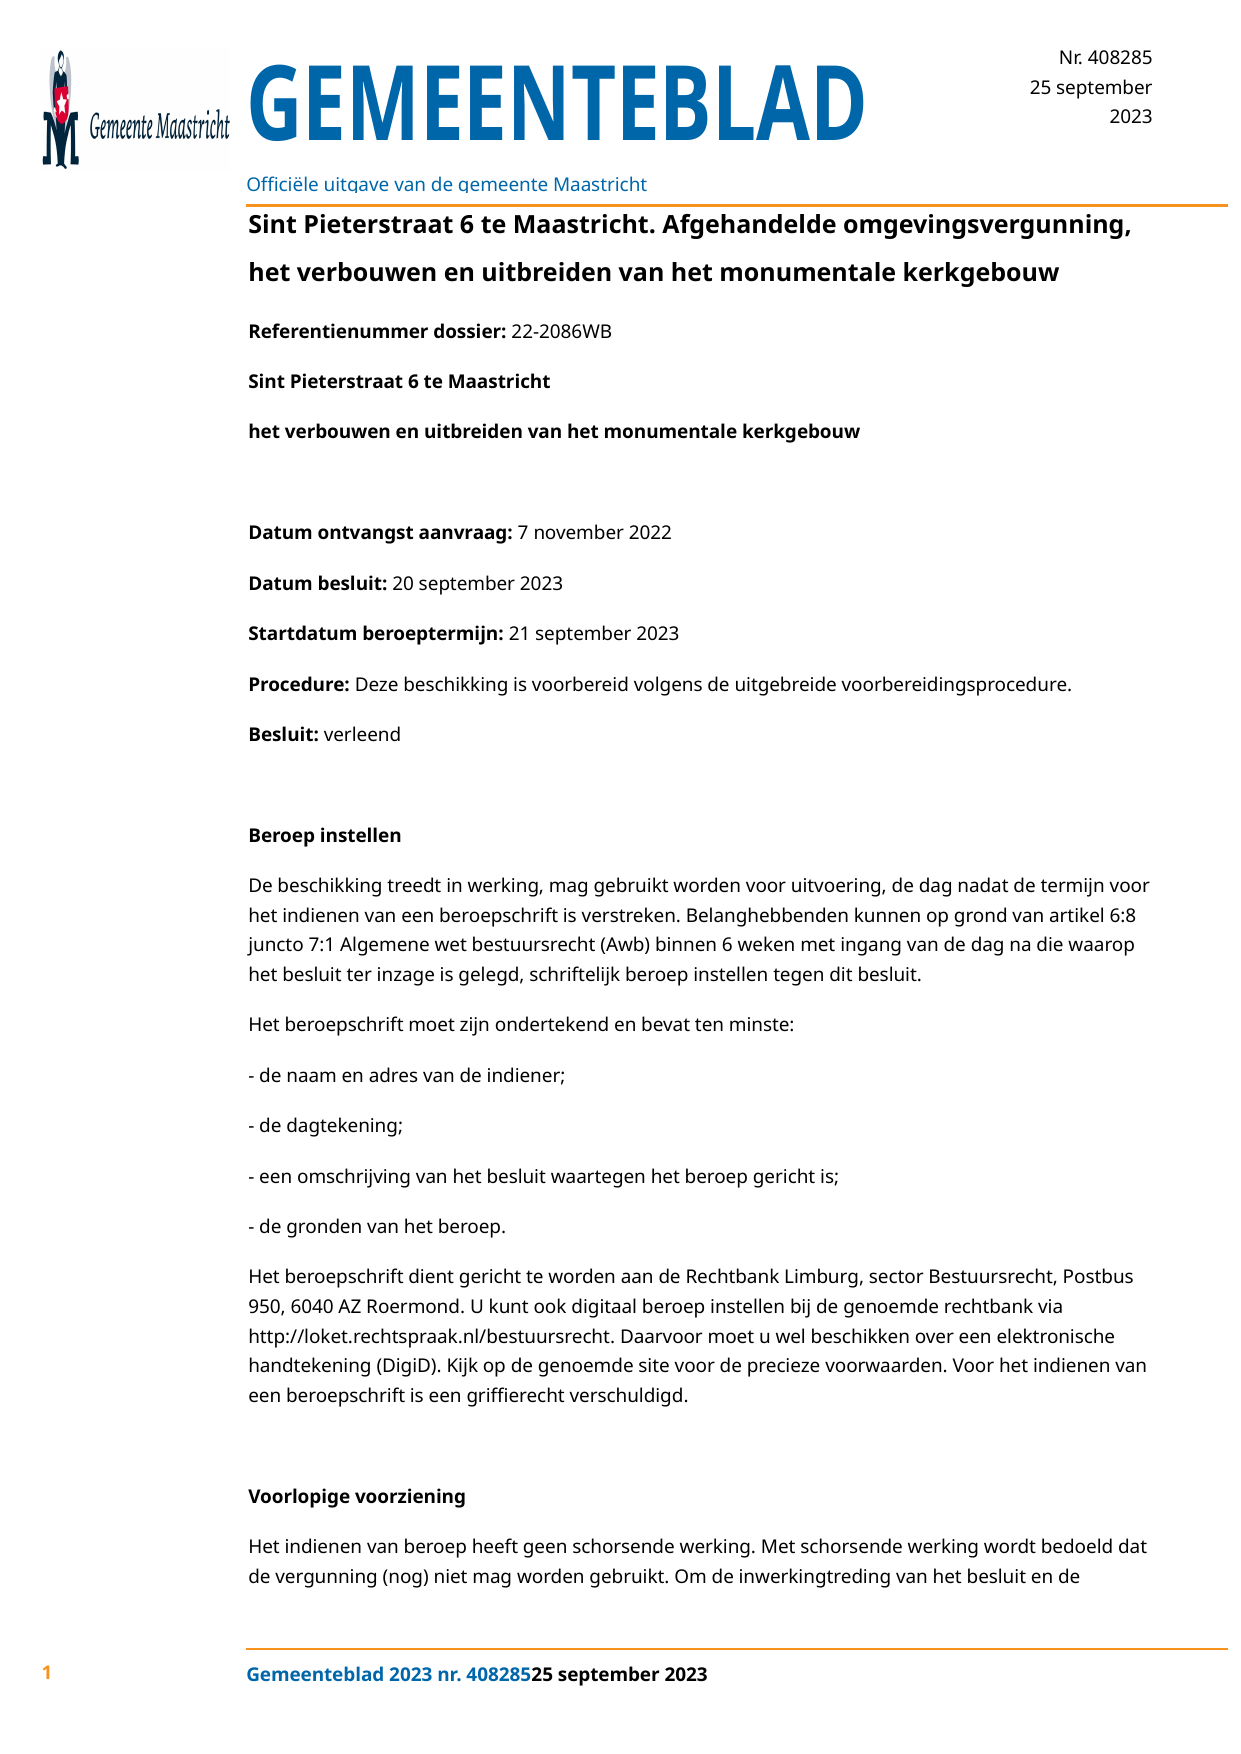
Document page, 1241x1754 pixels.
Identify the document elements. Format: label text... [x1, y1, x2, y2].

text Besluit: verleend [248, 721, 1152, 747]
text - de dagtekening; [248, 1112, 1152, 1138]
text De beschikking treedt in werking, mag gebruikt worden voor uitvoering, de dag nadat de termijn voor het indienen van een beroepschrift is verstreken. Belanghebbenden kunnen op grond van artikel 6:8 juncto 7:1 Algemene wet bestuursrecht (Awb) binnen 6 weken met ingang van de dag na die waarop het besluit ter inzage is gelegd, schriftelijk beroep instellen tegen dit besluit. [248, 872, 1152, 987]
text Voorlopige voorziening [248, 1483, 1152, 1509]
text Datum ontvangst aanvraag: 7 november 2022 [248, 519, 1152, 545]
text Referentienummer dossier: 22-2086WB [248, 318, 1152, 344]
picture [41, 47, 231, 172]
text Startdatum beroeptermijn: 21 september 2023 [248, 620, 1152, 646]
text Het beroepschrift moet zijn ondertekend en bevat ten minste: [248, 1012, 1152, 1037]
text Datum besluit: 20 september 2023 [248, 570, 1152, 596]
text het verbouwen en uitbreiden van het monumentale kerkgebouw [248, 419, 1152, 444]
text Beroep instellen [248, 822, 1152, 848]
text - een omschrijving van het besluit waartegen het beroep gericht is; [248, 1163, 1152, 1189]
text Procedure: Deze beschikking is voorbereid volgens de uitgebreide voorbereidingsprocedure. [248, 671, 1152, 697]
text - de gronden van het beroep. [248, 1213, 1152, 1239]
text Het beroepschrift dient gericht te worden aan de Rechtbank Limburg, sector Bestuursrecht, Postbus 950, 6040 AZ Roermond. U kunt ook digitaal beroep instellen bij de genoemde rechtbank via http://loket.rechtspraak.nl/bestuursrecht. Daarvoor moet u wel beschikken over een elektronische handtekening (DigiD). Kijk op de genoemde site voor de precieze voorwaarden. Voor het indienen van een beroepschrift is een griffierecht verschuldigd. [248, 1264, 1152, 1408]
text Het indienen van beroep heeft geen schorsende werking. Met schorsende werking wordt bedoeld dat de vergunning (nog) niet mag worden gebruikt. Om de inwerkingtreding van het besluit en de [248, 1533, 1152, 1589]
text Sint Pieterstraat 6 te Maastricht [248, 368, 1152, 394]
text Sint Pieterstraat 6 te Maastricht. Afgehandelde omgevingsvergunning, het verbouwen en uitbreiden van het monumentale kerkgebouw [248, 207, 1152, 288]
text - de naam en adres van de indiener; [248, 1062, 1152, 1088]
